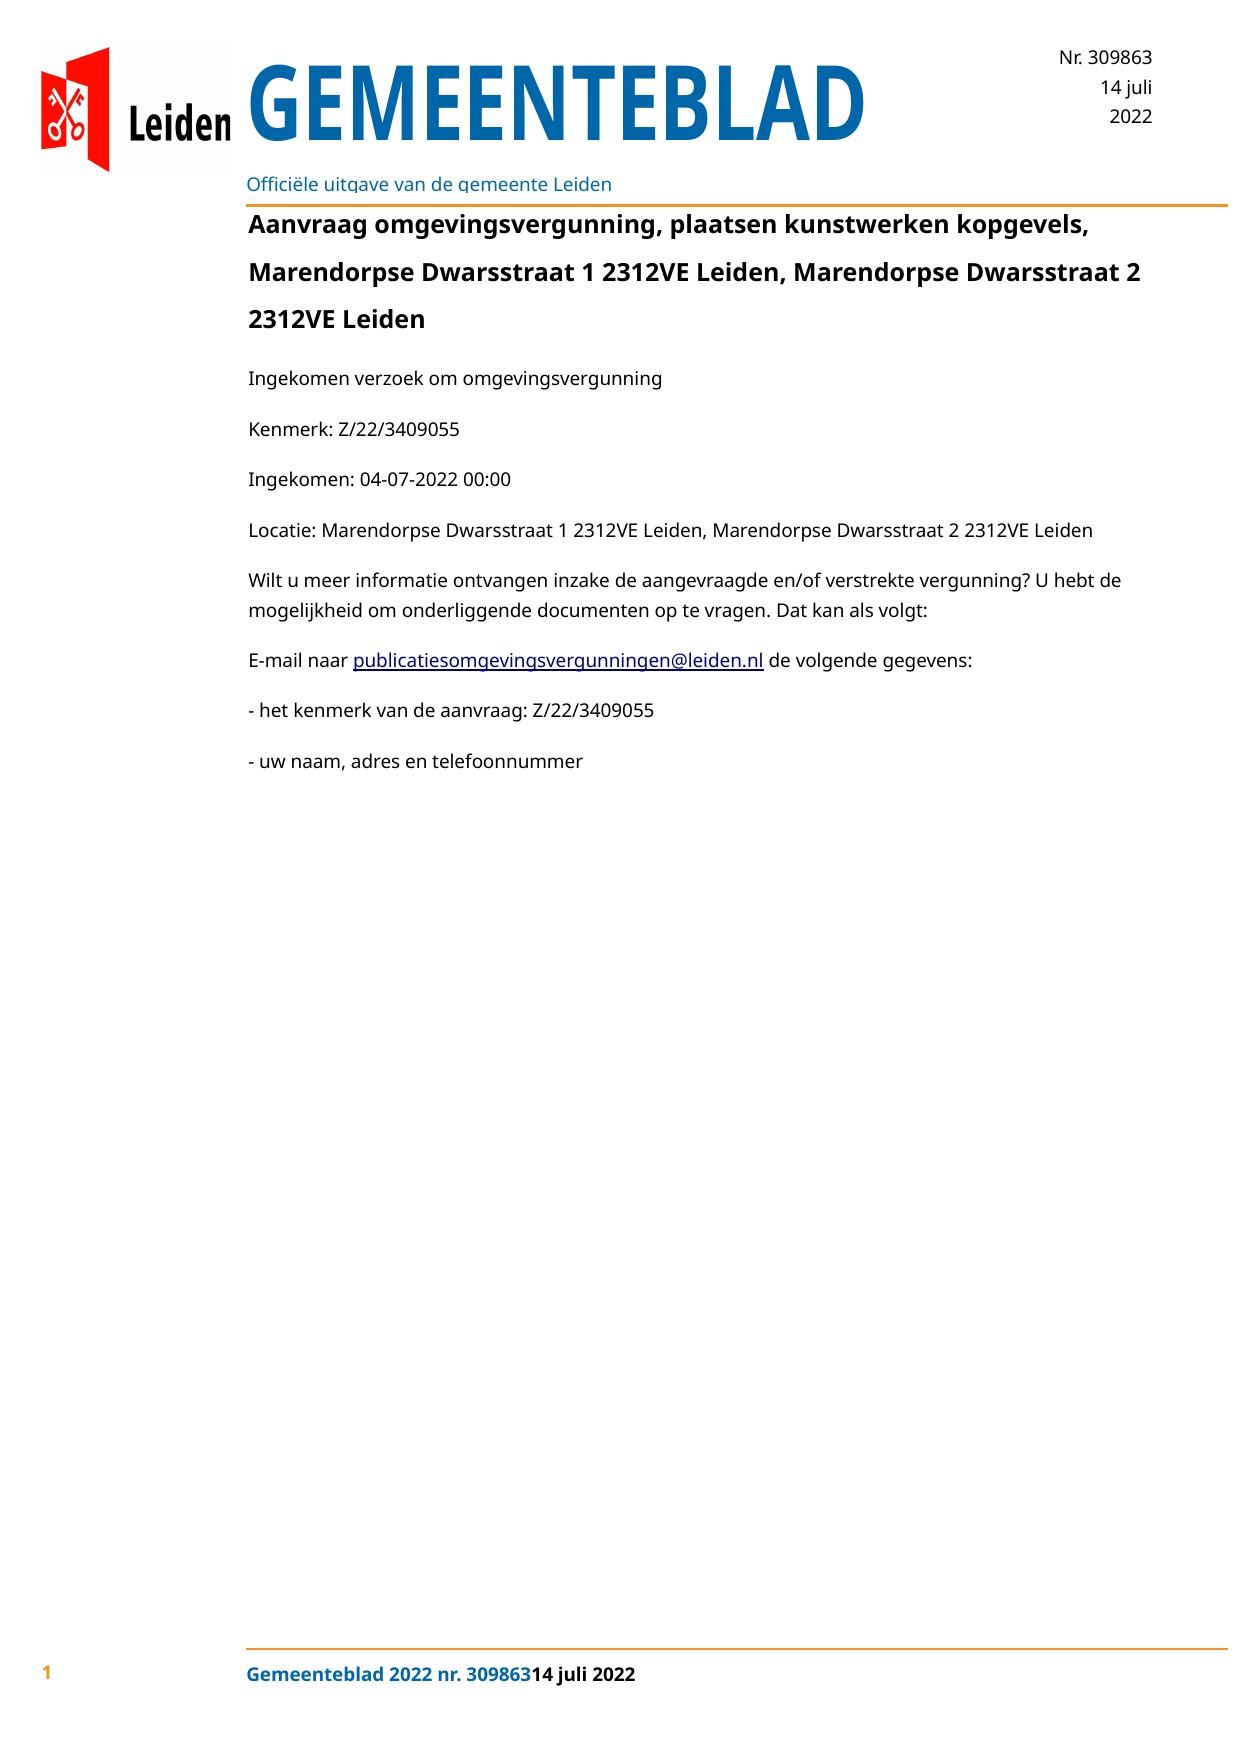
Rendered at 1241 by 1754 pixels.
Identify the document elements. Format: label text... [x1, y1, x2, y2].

text Locatie: Marendorpse Dwarsstraat 1 2312VE Leiden, Marendorpse Dwarsstraat 2 2312VE Leiden [248, 517, 1152, 542]
text Ingekomen: 04-07-2022 00:00 [248, 466, 1152, 492]
text Wilt u meer informatie ontvangen inzake de aangevraagde en/of verstrekte vergunning? U hebt de mogelijkheid om onderliggende documenten op te vragen. Dat kan als volgt: [248, 567, 1152, 622]
text - uw naam, adres en telefoonnummer [248, 748, 1152, 774]
picture [41, 47, 231, 172]
text E-mail naar publicatiesomgevingsvergunningen@leiden.nl de volgende gegevens: [248, 647, 1152, 673]
text Kenmerk: Z/22/3409055 [248, 416, 1152, 442]
text - het kenmerk van de aanvraag: Z/22/3409055 [248, 698, 1152, 723]
text Aanvraag omgevingsvergunning, plaatsen kunstwerken kopgevels, Marendorpse Dwarsstraat 1 2312VE Leiden, Marendorpse Dwarsstraat 2 2312VE Leiden [248, 207, 1152, 336]
text Ingekomen verzoek om omgevingsvergunning [248, 366, 1152, 391]
